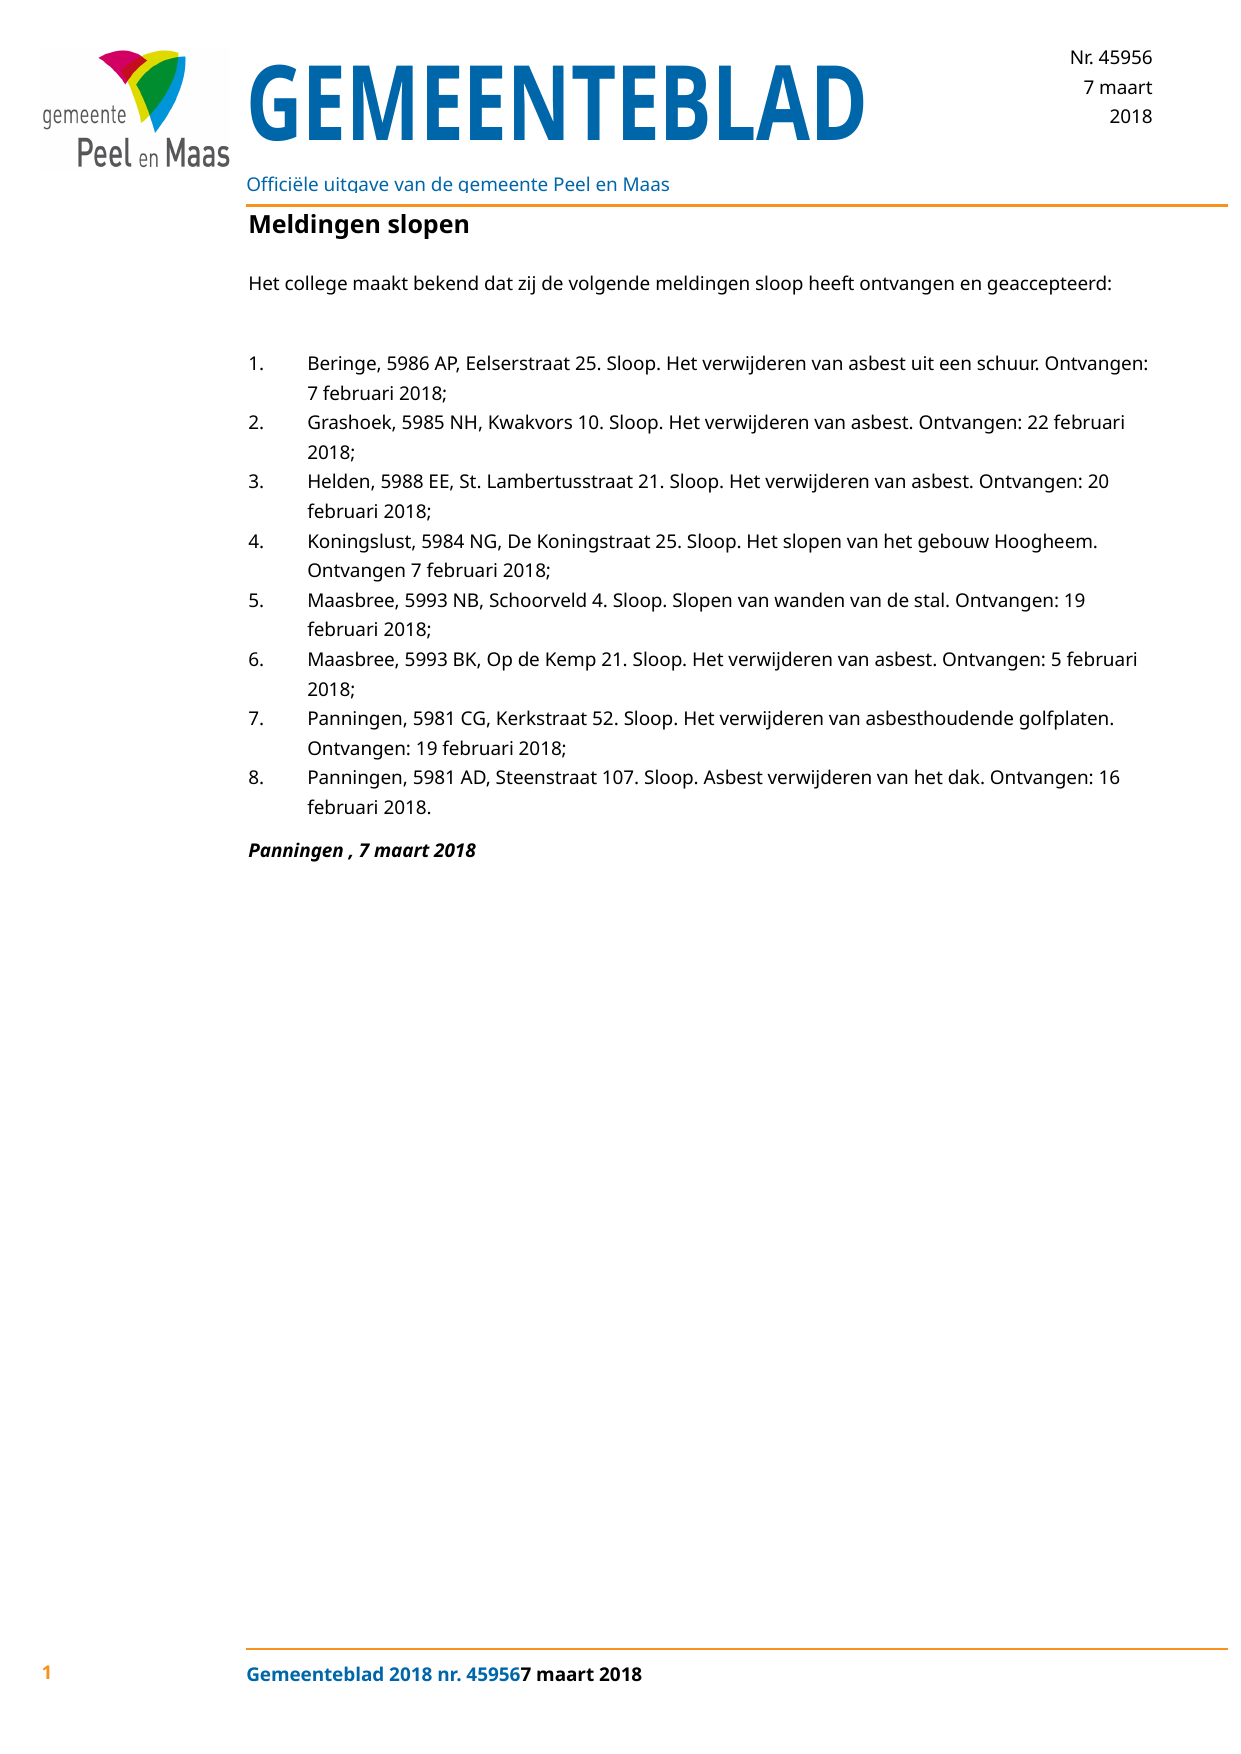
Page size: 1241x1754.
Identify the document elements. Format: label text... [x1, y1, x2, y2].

text Meldingen slopen [248, 207, 1152, 241]
list Helden, 5988 EE, St. Lambertusstraat 21. Sloop. Het verwijderen van asbest. Ontvangen: 20 februari 2018; [248, 469, 1152, 524]
text Het college maakt bekend dat zij de volgende meldingen sloop heeft ontvangen en geaccepteerd: [248, 270, 1152, 296]
list Panningen, 5981 AD, Steenstraat 107. Sloop. Asbest verwijderen van het dak. Ontvangen: 16 februari 2018. [248, 764, 1152, 820]
picture [41, 47, 231, 172]
list Grashoek, 5985 NH, Kwakvors 10. Sloop. Het verwijderen van asbest. Ontvangen: 22 februari 2018; [248, 409, 1152, 465]
list Panningen, 5981 CG, Kerkstraat 52. Sloop. Het verwijderen van asbesthoudende golfplaten. Ontvangen: 19 februari 2018; [248, 705, 1152, 761]
list Maasbree, 5993 NB, Schoorveld 4. Sloop. Slopen van wanden van de stal. Ontvangen: 19 februari 2018; [248, 587, 1152, 642]
text Panningen , 7 maart 2018 [248, 837, 1152, 863]
list Koningslust, 5984 NG, De Koningstraat 25. Sloop. Het slopen van het gebouw Hoogheem. Ontvangen 7 februari 2018; [248, 528, 1152, 583]
list Maasbree, 5993 BK, Op de Kemp 21. Sloop. Het verwijderen van asbest. Ontvangen: 5 februari 2018; [248, 646, 1152, 701]
list Beringe, 5986 AP, Eelserstraat 25. Sloop. Het verwijderen van asbest uit een schuur. Ontvangen: 7 februari 2018; [248, 350, 1152, 406]
